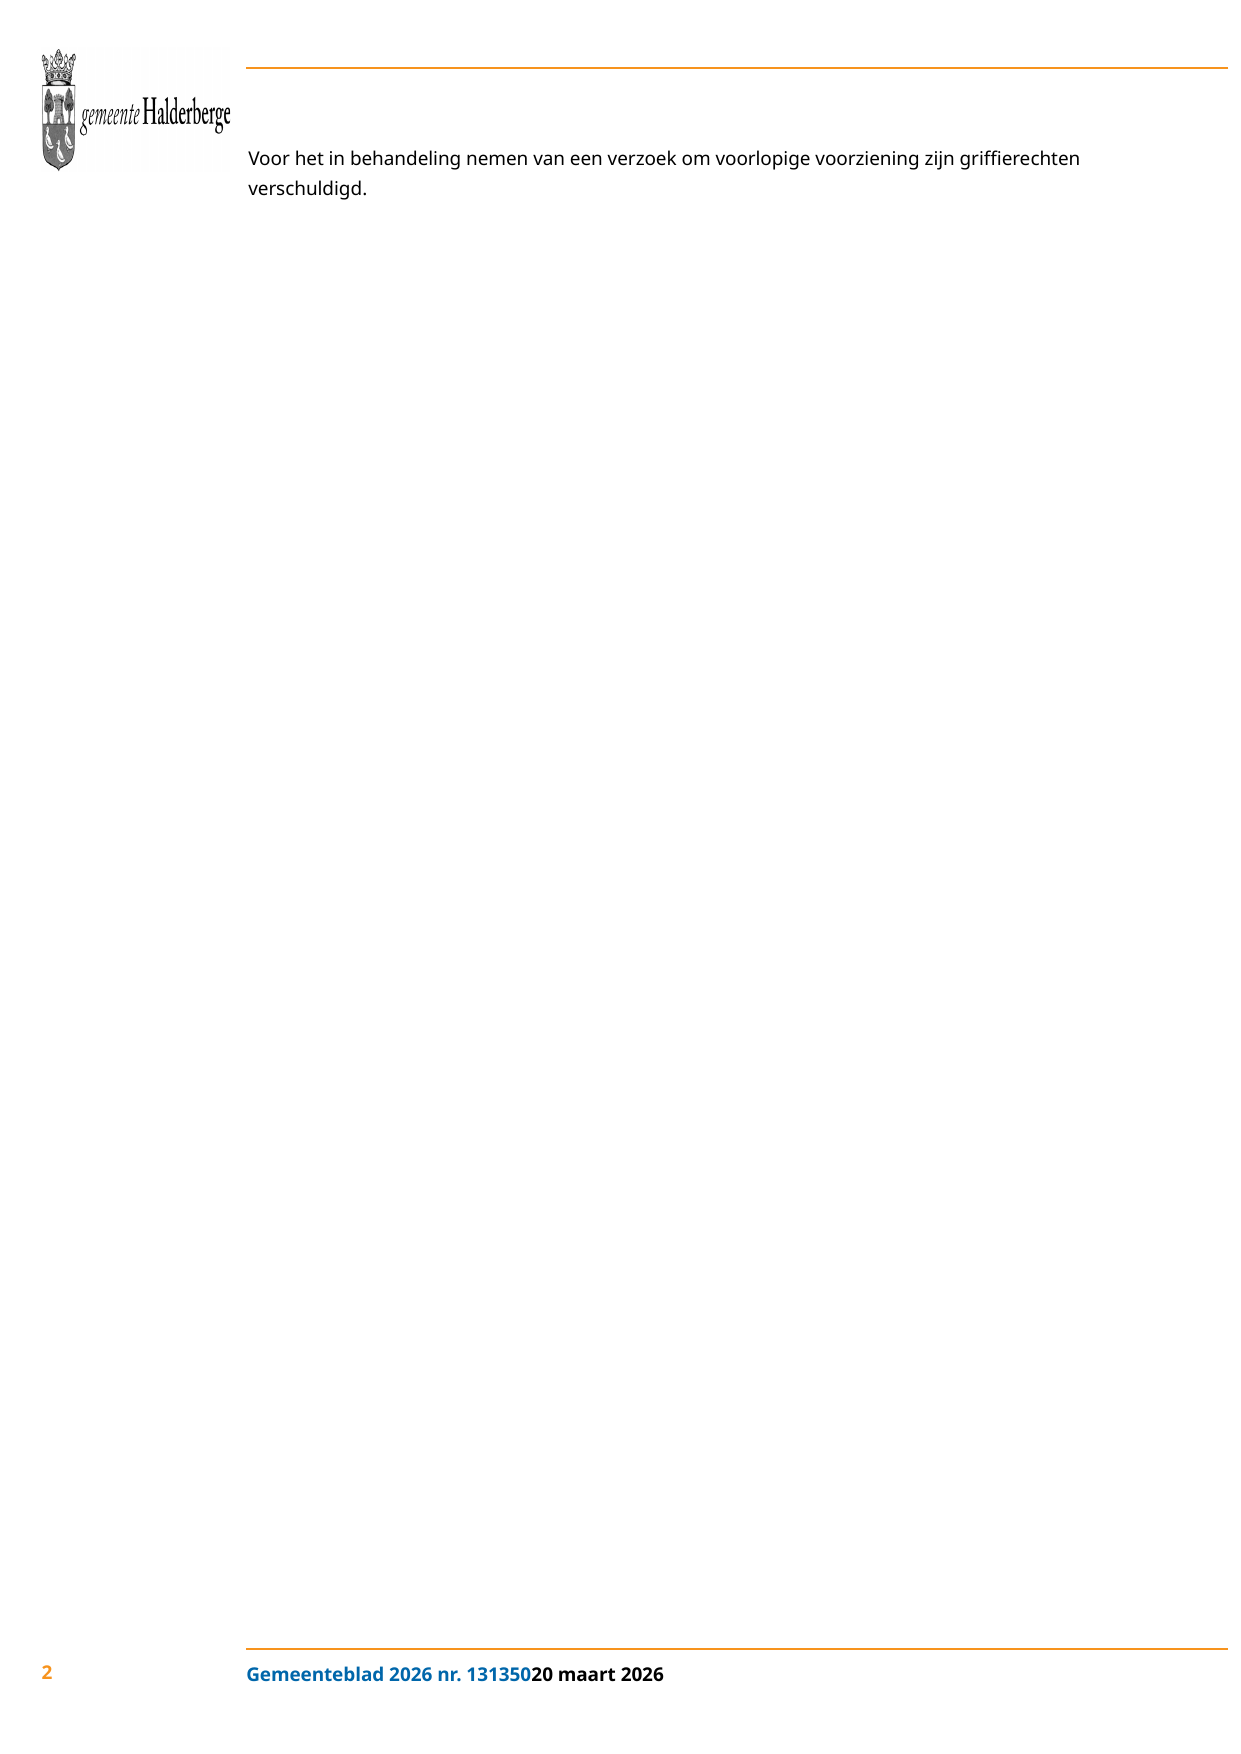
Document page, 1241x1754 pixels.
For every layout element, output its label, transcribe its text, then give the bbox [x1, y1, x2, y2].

text Voor het in behandeling nemen van een verzoek om voorlopige voorziening zijn griffierechten verschuldigd. [248, 145, 1152, 201]
picture [41, 47, 231, 172]
